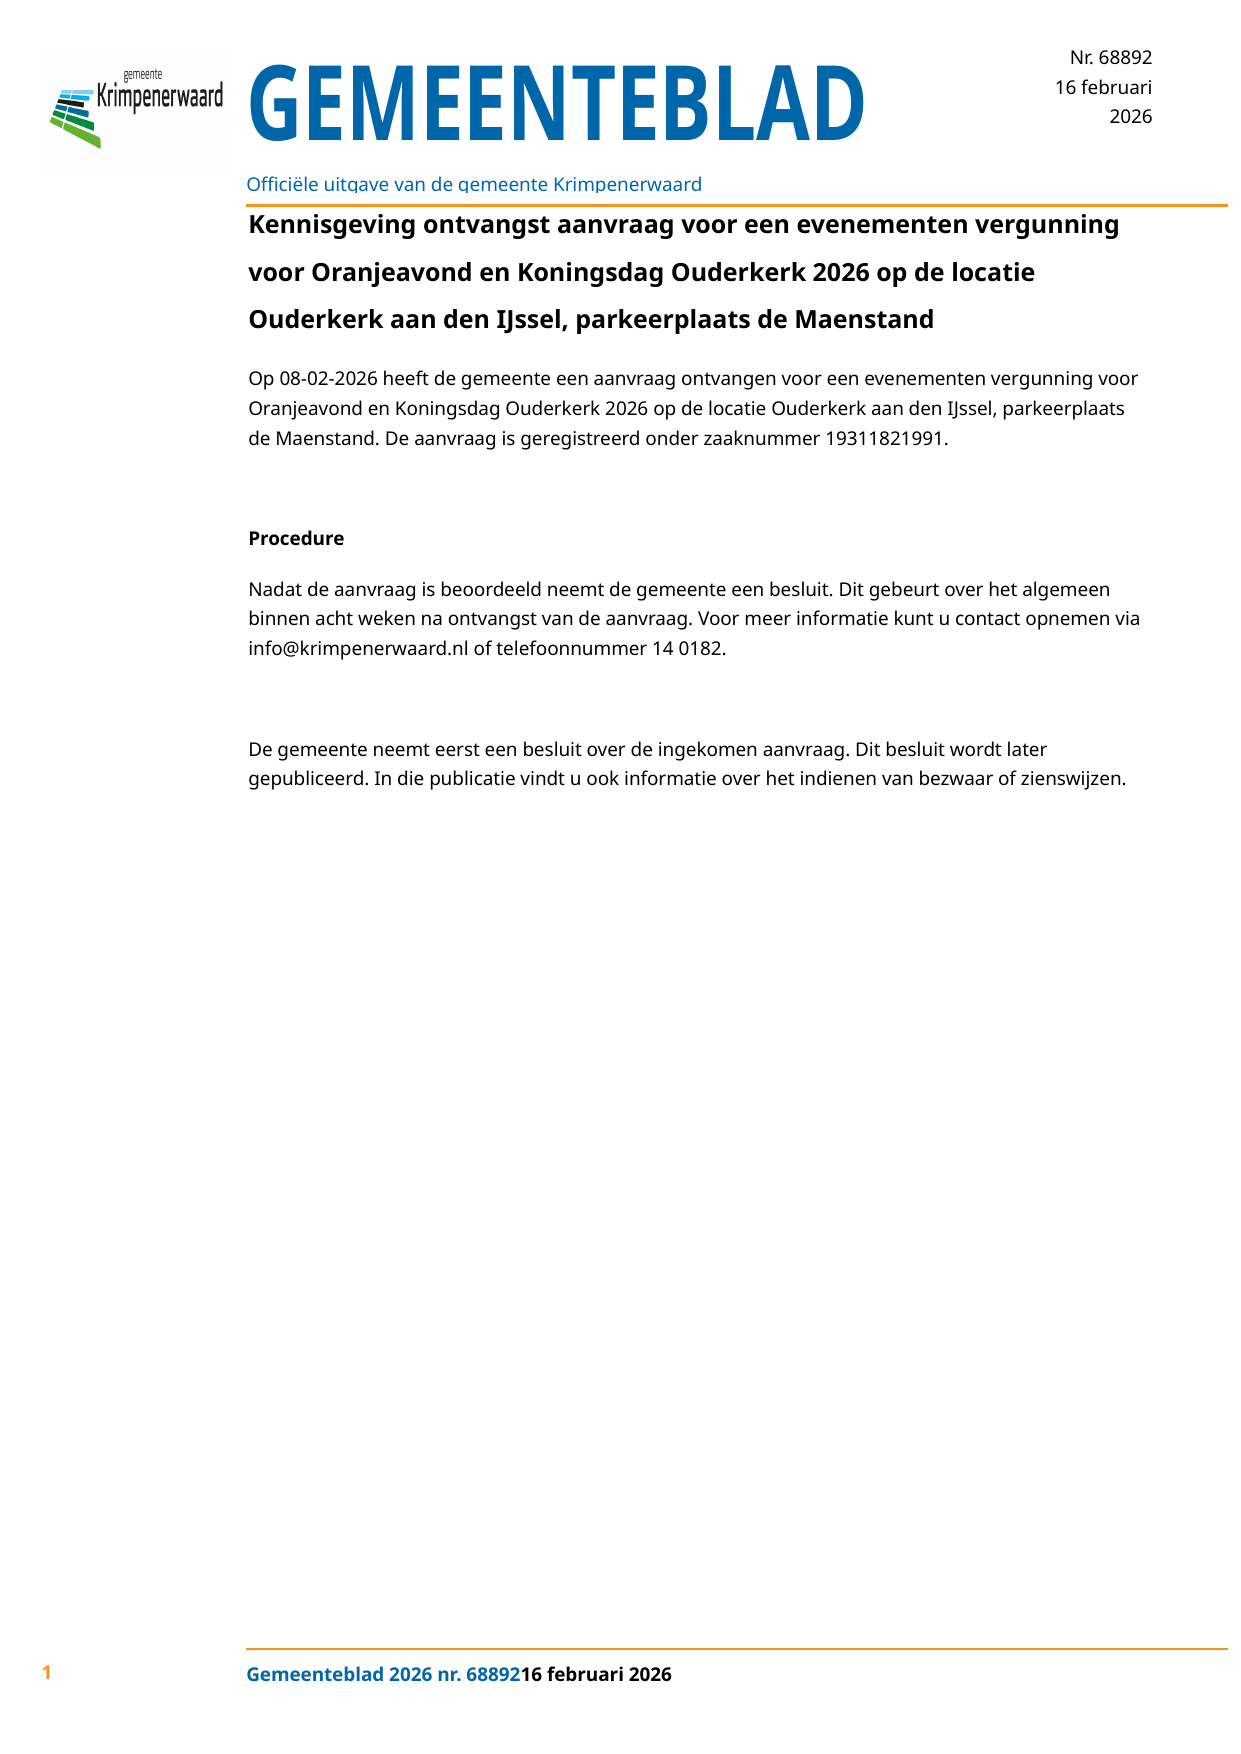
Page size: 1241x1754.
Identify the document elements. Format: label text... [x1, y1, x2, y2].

text Procedure [248, 526, 1152, 551]
text Kennisgeving ontvangst aanvraag voor een evenementen vergunning voor Oranjeavond en Koningsdag Ouderkerk 2026 op de locatie Ouderkerk aan den IJssel, parkeerplaats de Maenstand [248, 207, 1152, 336]
text De gemeente neemt eerst een besluit over de ingekomen aanvraag. Dit besluit wordt later gepubliceerd. In die publicatie vindt u ook informatie over het indienen van bezwaar of zienswijzen. [248, 736, 1152, 791]
picture [41, 47, 231, 172]
text Op 08-02-2026 heeft de gemeente een aanvraag ontvangen voor een evenementen vergunning voor Oranjeavond en Koningsdag Ouderkerk 2026 op de locatie Ouderkerk aan den IJssel, parkeerplaats de Maenstand. De aanvraag is geregistreerd onder zaaknummer 19311821991. [248, 366, 1152, 450]
text Nadat de aanvraag is beoordeeld neemt de gemeente een besluit. Dit gebeurt over het algemeen binnen acht weken na ontvangst van de aanvraag. Voor meer informatie kunt u contact opnemen via info@krimpenerwaard.nl of telefoonnummer 14 0182. [248, 576, 1152, 661]
